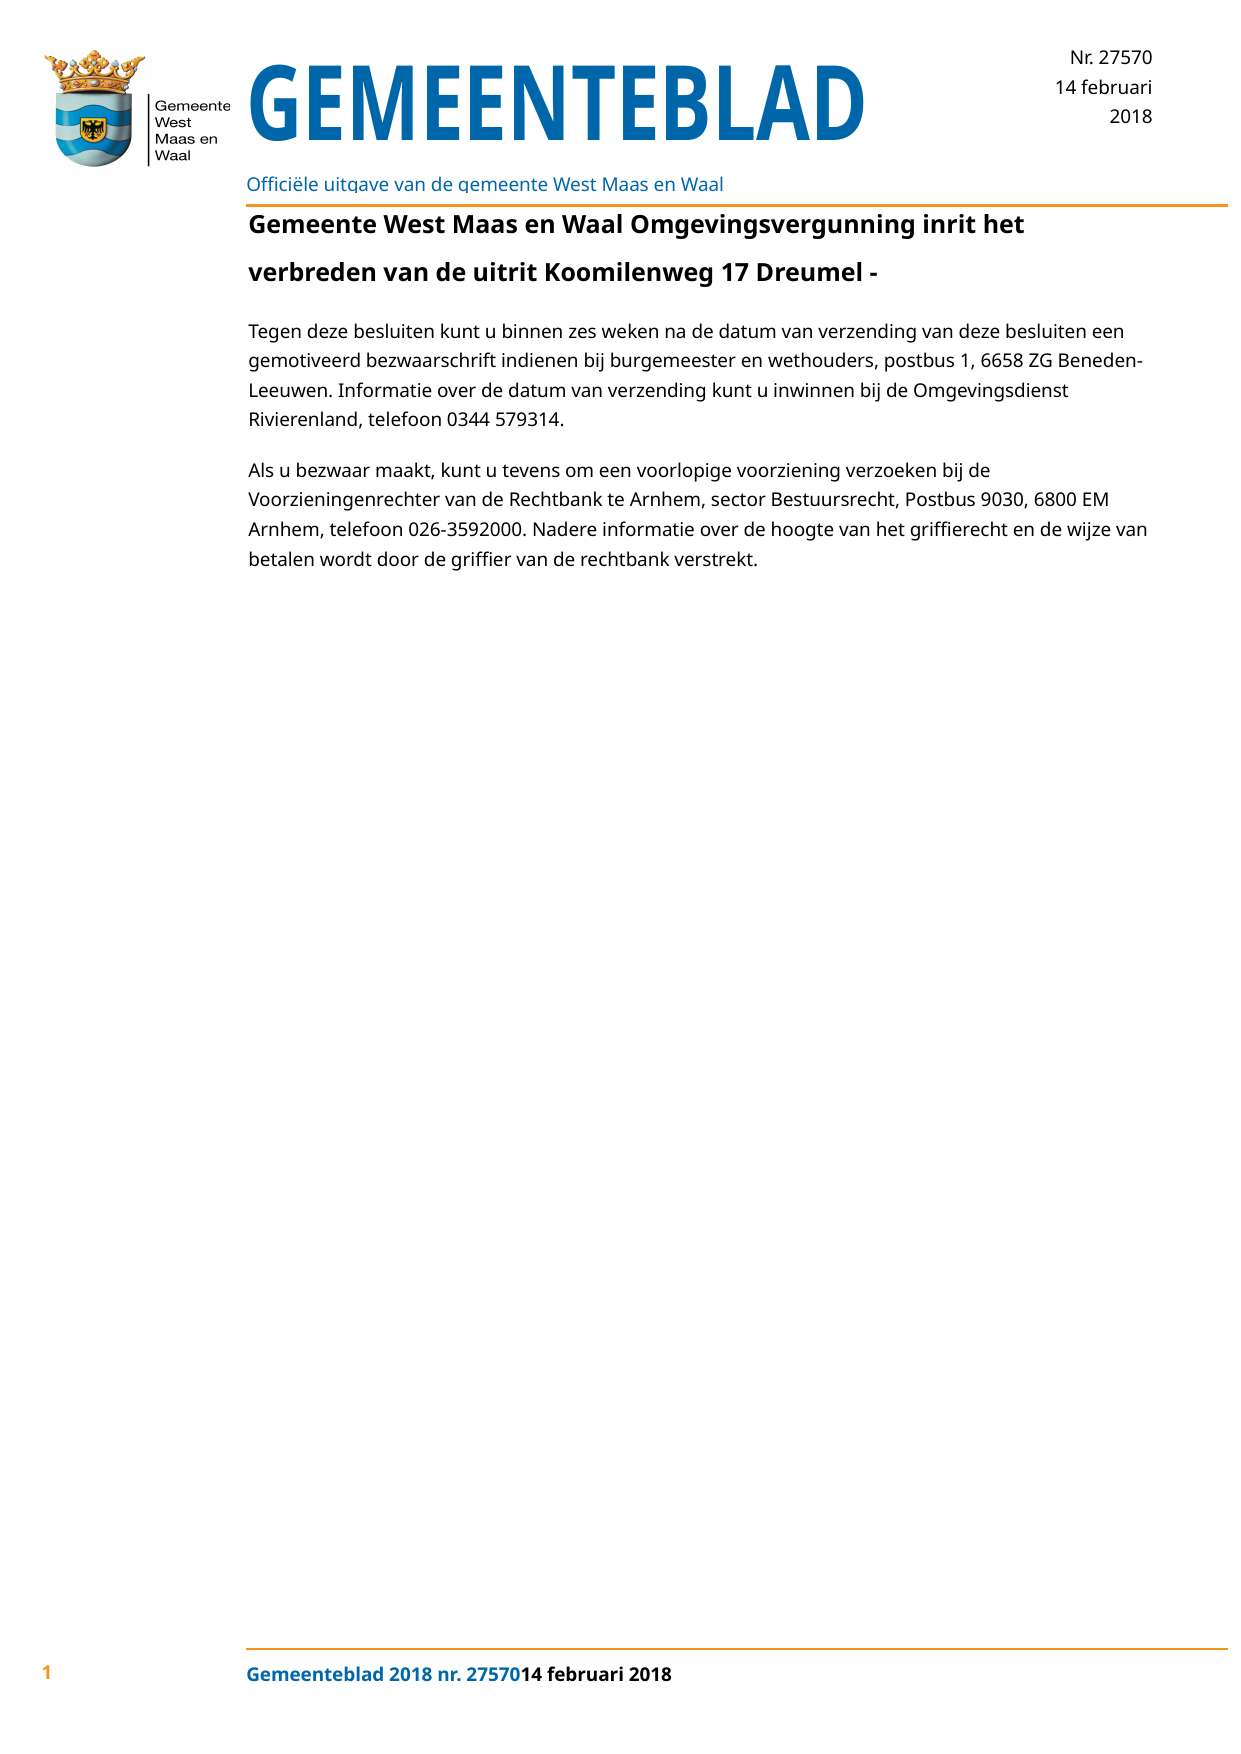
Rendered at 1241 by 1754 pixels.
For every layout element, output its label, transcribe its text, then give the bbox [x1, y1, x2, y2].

picture [41, 47, 231, 172]
text Als u bezwaar maakt, kunt u tevens om een voorlopige voorziening verzoeken bij de Voorzieningenrechter van de Rechtbank te Arnhem, sector Bestuursrecht, Postbus 9030, 6800 EM Arnhem, telefoon 026-3592000. Nadere informatie over de hoogte van het griffierecht en de wijze van betalen wordt door de griffier van de rechtbank verstrekt. [248, 457, 1152, 572]
text Tegen deze besluiten kunt u binnen zes weken na de datum van verzending van deze besluiten een gemotiveerd bezwaarschrift indienen bij burgemeester en wethouders, postbus 1, 6658 ZG Beneden-Leeuwen. Informatie over de datum van verzending kunt u inwinnen bij de Omgevingsdienst Rivierenland, telefoon 0344 579314. [248, 318, 1152, 432]
text Gemeente West Maas en Waal Omgevingsvergunning inrit het verbreden van de uitrit Koomilenweg 17 Dreumel - [248, 207, 1152, 288]
